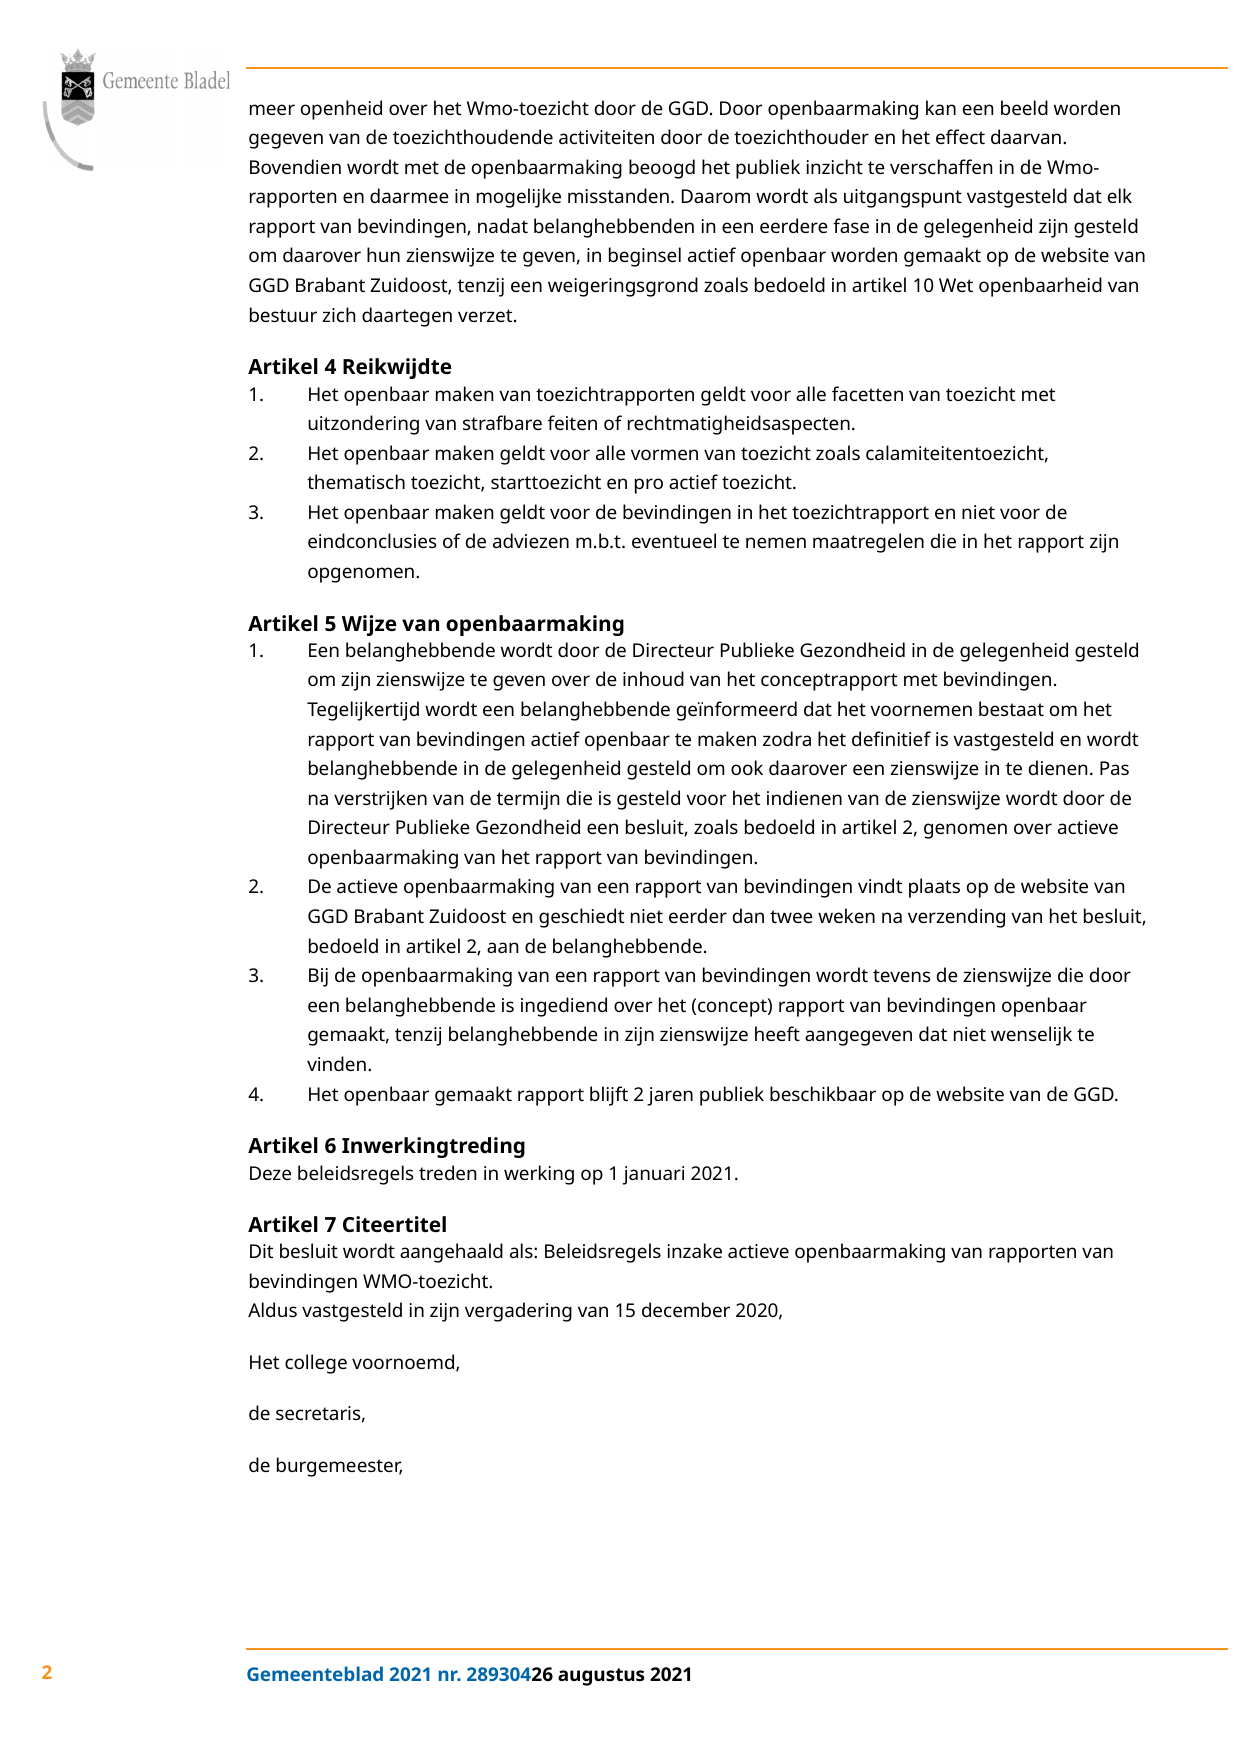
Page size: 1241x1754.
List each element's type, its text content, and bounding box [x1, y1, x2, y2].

text Dit besluit wordt aangehaald als: Beleidsregels inzake actieve openbaarmaking van rapporten van bevindingen WMO-toezicht. [248, 1238, 1152, 1294]
picture [41, 47, 231, 172]
list Een belanghebbende wordt door de Directeur Publieke Gezondheid in de gelegenheid gesteld om zijn zienswijze te geven over de inhoud van het conceptrapport met bevindingen. Tegelijkertijd wordt een belanghebbende geïnformeerd dat het voornemen bestaat om het rapport van bevindingen actief openbaar te maken zodra het definitief is vastgesteld en wordt belanghebbende in de gelegenheid gesteld om ook daarover een zienswijze in te dienen. Pas na verstrijken van de termijn die is gesteld voor het indienen van de zienswijze wordt door de Directeur Publieke Gezondheid een besluit, zoals bedoeld in artikel 2, genomen over actieve openbaarmaking van het rapport van bevindingen. [248, 637, 1152, 870]
text de secretaris, [248, 1401, 1152, 1426]
text Artikel 6 Inwerkingtreding [248, 1131, 1152, 1160]
text Artikel 5 Wijze van openbaarmaking [248, 609, 1152, 637]
text meer openheid over het Wmo-toezicht door de GGD. Door openbaarmaking kan een beeld worden gegeven van de toezichthoudende activiteiten door de toezichthouder en het effect daarvan. Bovendien wordt met de openbaarmaking beoogd het publiek inzicht te verschaffen in de Wmo-rapporten en daarmee in mogelijke misstanden. Daarom wordt als uitgangspunt vastgesteld dat elk rapport van bevindingen, nadat belanghebbenden in een eerdere fase in de gelegenheid zijn gesteld om daarover hun zienswijze te geven, in beginsel actief openbaar worden gemaakt op de website van GGD Brabant Zuidoost, tenzij een weigeringsgrond zoals bedoeld in artikel 10 Wet openbaarheid van bestuur zich daartegen verzet. [248, 95, 1152, 328]
list Het openbaar maken van toezichtrapporten geldt voor alle facetten van toezicht met uitzondering van strafbare feiten of rechtmatigheidsaspecten. [248, 381, 1152, 436]
text de burgemeester, [248, 1452, 1152, 1478]
list Het openbaar maken geldt voor de bevindingen in het toezichtrapport en niet voor de eindconclusies of de adviezen m.b.t. eventueel te nemen maatregelen die in het rapport zijn opgenomen. [248, 499, 1152, 584]
list Het openbaar maken geldt voor alle vormen van toezicht zoals calamiteitentoezicht, thematisch toezicht, starttoezicht en pro actief toezicht. [248, 440, 1152, 495]
list Het openbaar gemaakt rapport blijft 2 jaren publiek beschikbaar op de website van de GGD. [248, 1081, 1152, 1107]
list De actieve openbaarmaking van een rapport van bevindingen vindt plaats op de website van GGD Brabant Zuidoost en geschiedt niet eerder dan twee weken na verzending van het besluit, bedoeld in artikel 2, aan de belanghebbende. [248, 874, 1152, 959]
text Aldus vastgesteld in zijn vergadering van 15 december 2020, [248, 1298, 1152, 1323]
text Het college voornoemd, [248, 1349, 1152, 1375]
text Artikel 4 Reikwijdte [248, 352, 1152, 381]
text Artikel 7 Citeertitel [248, 1210, 1152, 1238]
list Bij de openbaarmaking van een rapport van bevindingen wordt tevens de zienswijze die door een belanghebbende is ingediend over het (concept) rapport van bevindingen openbaar gemaakt, tenzij belanghebbende in zijn zienswijze heeft aangegeven dat niet wenselijk te vinden. [248, 962, 1152, 1077]
text Deze beleidsregels treden in werking op 1 januari 2021. [248, 1160, 1152, 1185]
